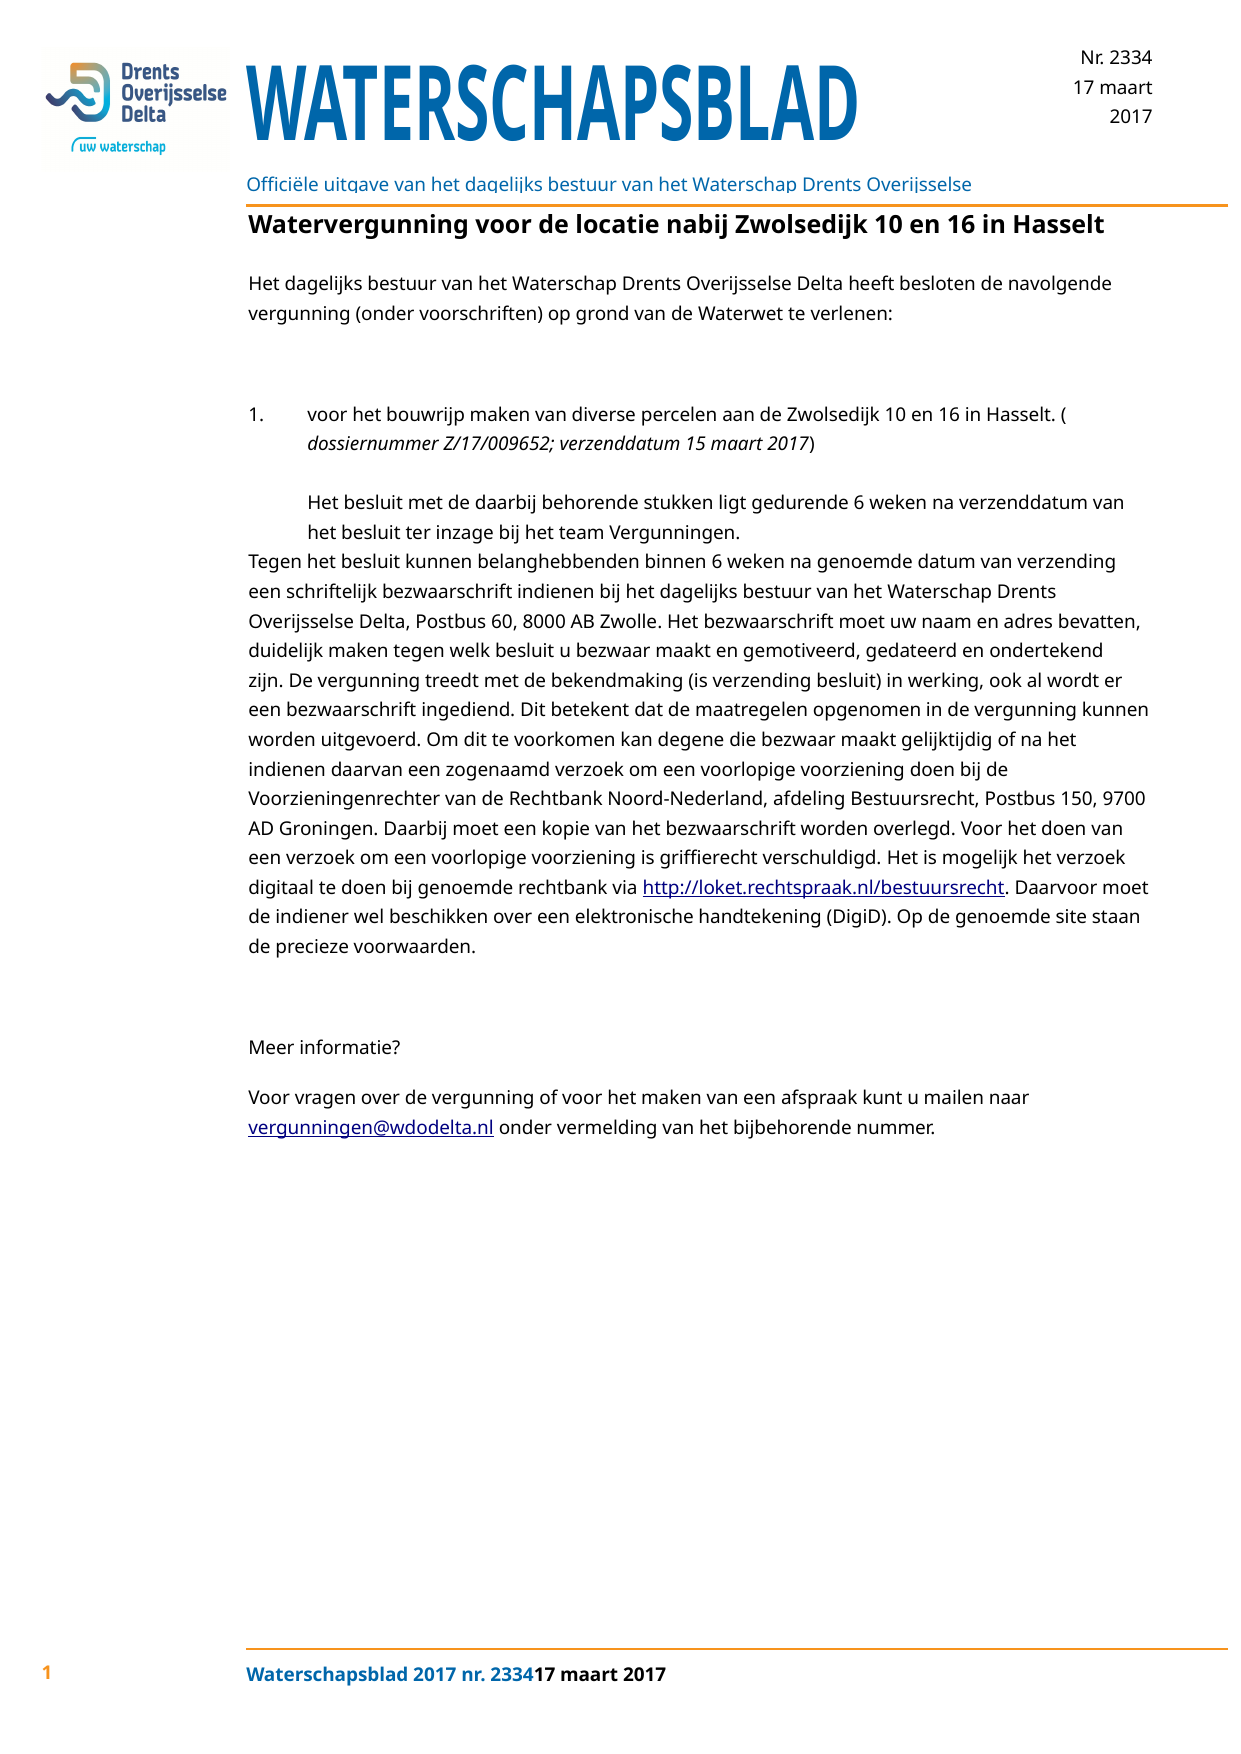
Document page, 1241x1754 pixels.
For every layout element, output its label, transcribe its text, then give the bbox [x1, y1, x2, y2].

list Het besluit met de daarbij behorende stukken ligt gedurende 6 weken na verzenddatum van het besluit ter inzage bij het team Vergunningen. [248, 489, 1152, 545]
picture [41, 47, 231, 172]
text Meer informatie? [248, 1034, 1152, 1060]
list voor het bouwrijp maken van diverse percelen aan de Zwolsedijk 10 en 16 in Hasselt. ( dossiernummer Z/17/009652; verzenddatum 15 maart 2017) [248, 401, 1152, 456]
text Watervergunning voor de locatie nabij Zwolsedijk 10 en 16 in Hasselt [248, 207, 1152, 241]
text Het dagelijks bestuur van het Waterschap Drents Overijsselse Delta heeft besloten de navolgende vergunning (onder voorschriften) op grond van de Waterwet te verlenen: [248, 270, 1152, 326]
text Tegen het besluit kunnen belanghebbenden binnen 6 weken na genoemde datum van verzending een schriftelijk bezwaarschrift indienen bij het dagelijks bestuur van het Waterschap Drents Overijsselse Delta, Postbus 60, 8000 AB Zwolle. Het bezwaarschrift moet uw naam en adres bevatten, duidelijk maken tegen welk besluit u bezwaar maakt en gemotiveerd, gedateerd en ondertekend zijn. De vergunning treedt met de bekendmaking (is verzending besluit) in werking, ook al wordt er een bezwaarschrift ingediend. Dit betekent dat de maatregelen opgenomen in de vergunning kunnen worden uitgevoerd. Om dit te voorkomen kan degene die bezwaar maakt gelijktijdig of na het indienen daarvan een zogenaamd verzoek om een voorlopige voorziening doen bij de Voorzieningenrechter van de Rechtbank Noord-Nederland, afdeling Bestuursrecht, Postbus 150, 9700 AD Groningen. Daarbij moet een kopie van het bezwaarschrift worden overlegd. Voor het doen van een verzoek om een voorlopige voorziening is griffierecht verschuldigd. Het is mogelijk het verzoek digitaal te doen bij genoemde rechtbank via http://loket.rechtspraak.nl/bestuursrecht. Daarvoor moet de indiener wel beschikken over een elektronische handtekening (DigiD). Op de genoemde site staan de precieze voorwaarden. [248, 549, 1152, 959]
text Voor vragen over de vergunning of voor het maken van een afspraak kunt u mailen naar vergunningen@wdodelta.nl onder vermelding van het bijbehorende nummer. [248, 1084, 1152, 1140]
